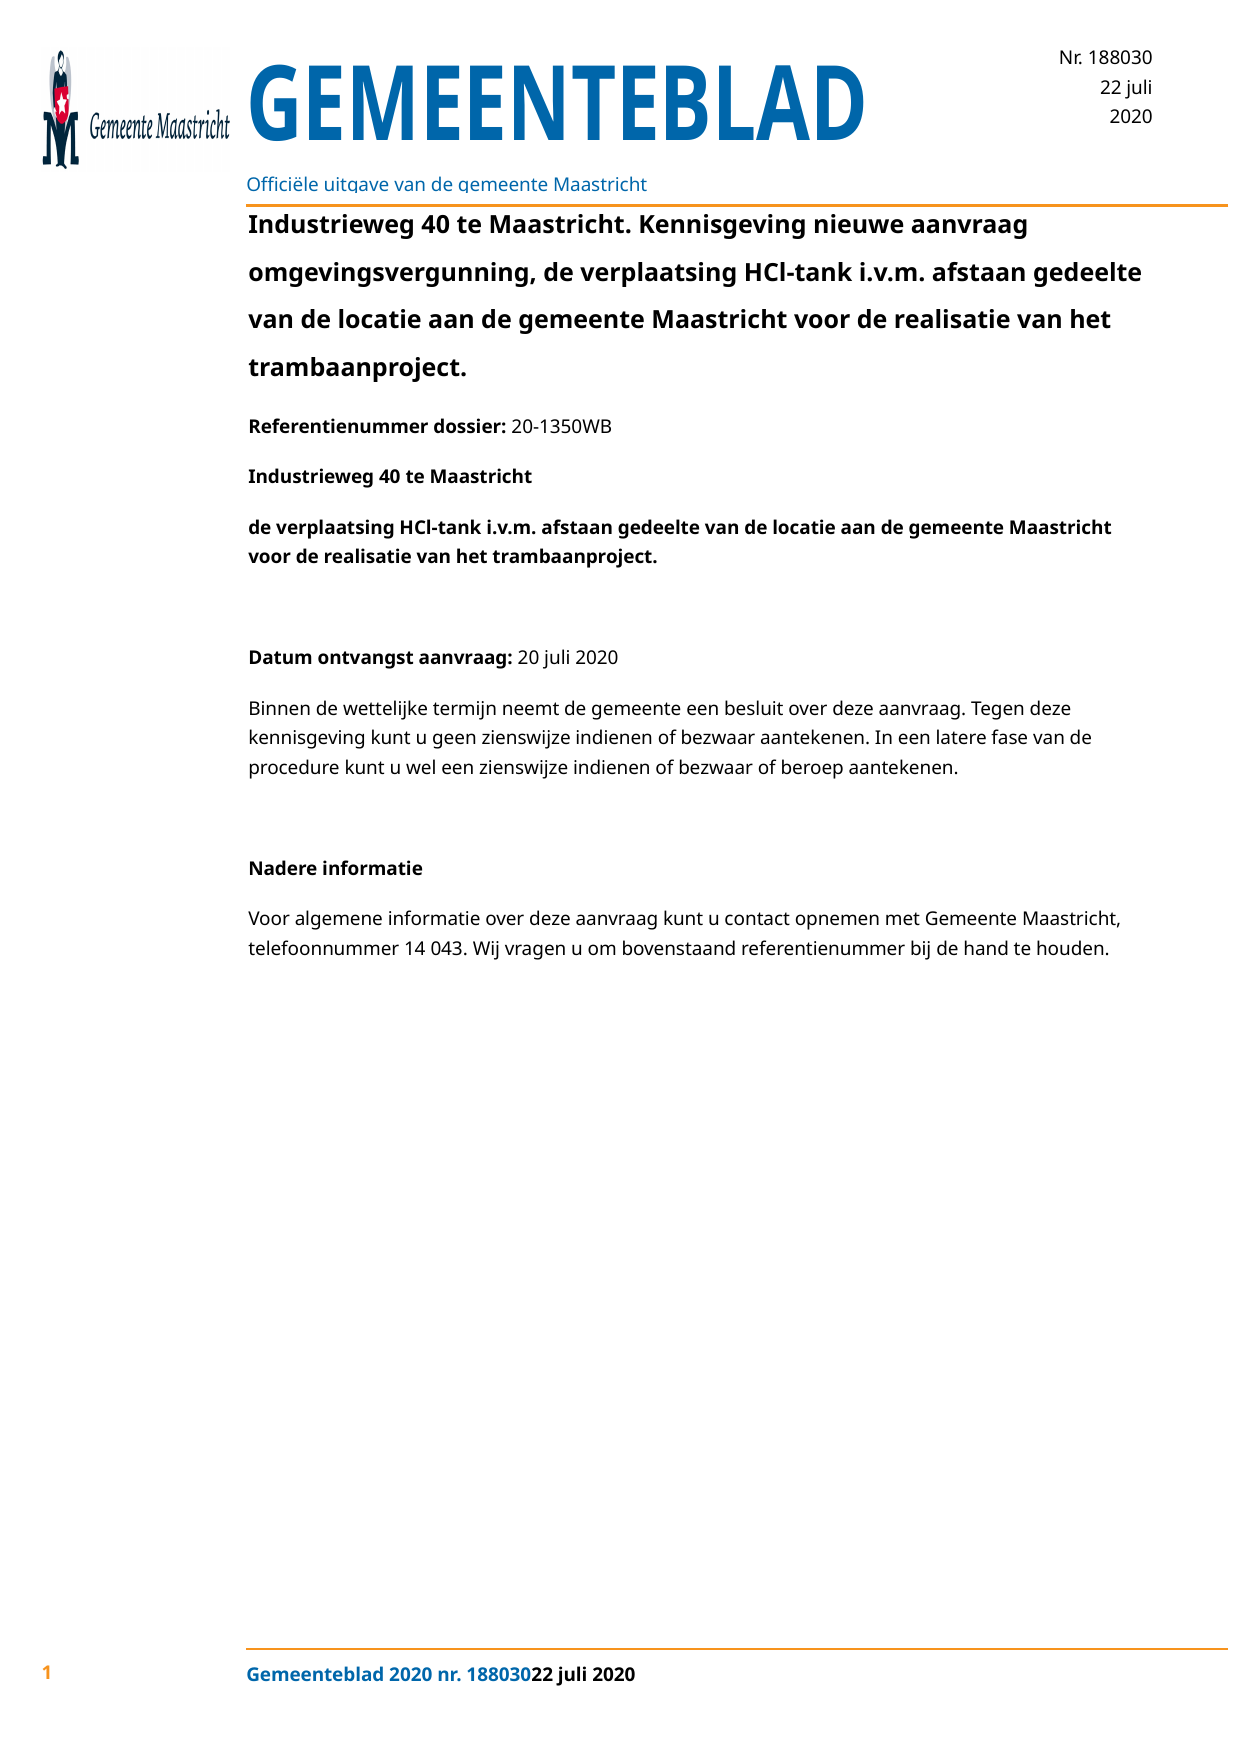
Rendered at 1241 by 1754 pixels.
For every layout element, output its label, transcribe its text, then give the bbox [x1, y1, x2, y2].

text Referentienummer dossier: 20-1350WB [248, 413, 1152, 439]
text Industrieweg 40 te Maastricht [248, 463, 1152, 489]
text de verplaatsing HCl-tank i.v.m. afstaan gedeelte van de locatie aan de gemeente Maastricht voor de realisatie van het trambaanproject. [248, 514, 1152, 569]
text Nadere informatie [248, 855, 1152, 881]
picture [41, 47, 231, 172]
text Datum ontvangst aanvraag: 20 juli 2020 [248, 644, 1152, 670]
text Industrieweg 40 te Maastricht. Kennisgeving nieuwe aanvraag omgevingsvergunning, de verplaatsing HCl-tank i.v.m. afstaan gedeelte van de locatie aan de gemeente Maastricht voor de realisatie van het trambaanproject. [248, 207, 1152, 384]
text Voor algemene informatie over deze aanvraag kunt u contact opnemen met Gemeente Maastricht, telefoonnummer 14 043. Wij vragen u om bovenstaand referentienummer bij de hand te houden. [248, 905, 1152, 961]
text Binnen de wettelijke termijn neemt de gemeente een besluit over deze aanvraag. Tegen deze kennisgeving kunt u geen zienswijze indienen of bezwaar aantekenen. In een latere fase van de procedure kunt u wel een zienswijze indienen of bezwaar of beroep aantekenen. [248, 695, 1152, 780]
